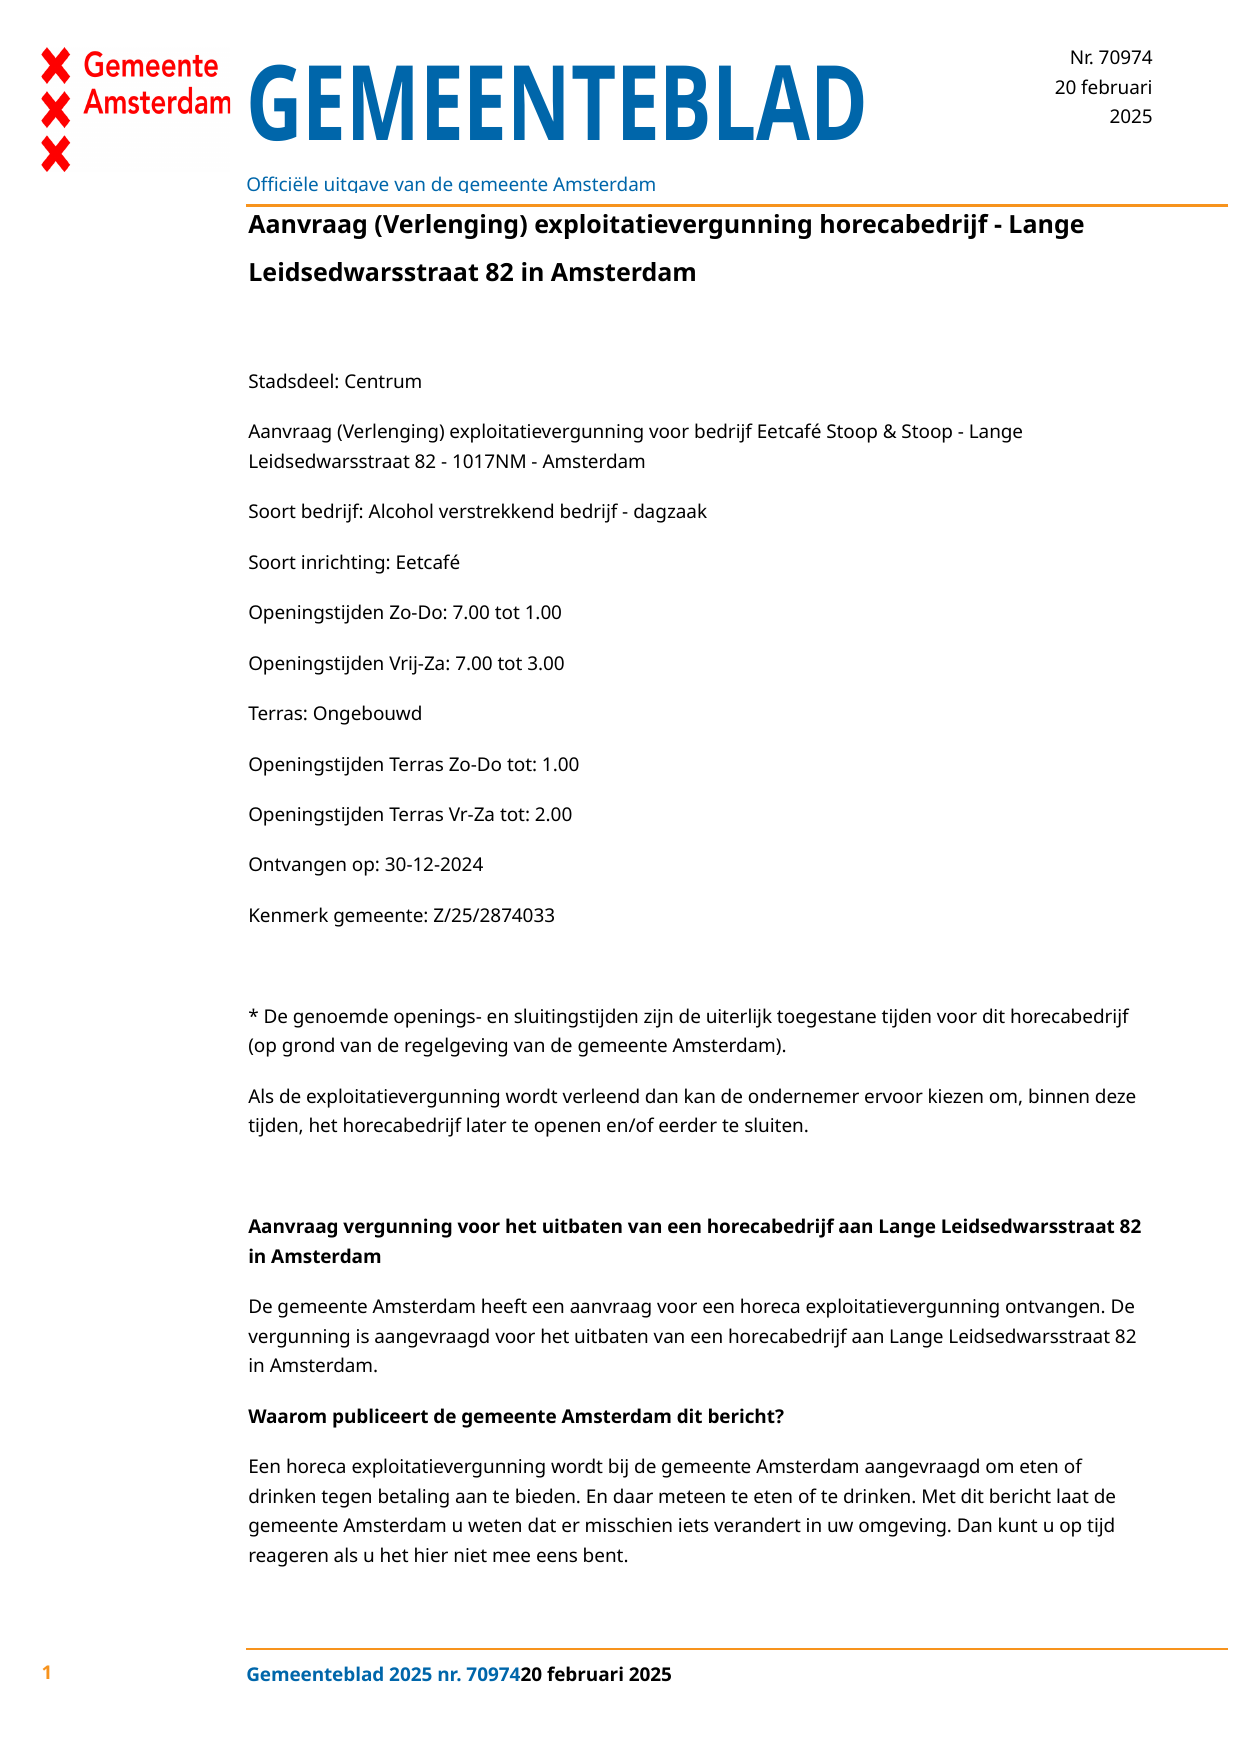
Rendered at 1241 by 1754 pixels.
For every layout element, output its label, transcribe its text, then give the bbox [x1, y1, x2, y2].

text Aanvraag (Verlenging) exploitatievergunning voor bedrijf Eetcafé Stoop & Stoop - Lange Leidsedwarsstraat 82 - 1017NM - Amsterdam [248, 419, 1152, 474]
text * De genoemde openings- en sluitingstijden zijn de uiterlijk toegestane tijden voor dit horecabedrijf (op grond van de regelgeving van de gemeente Amsterdam). [248, 1003, 1152, 1058]
text Openingstijden Terras Vr-Za tot: 2.00 [248, 801, 1152, 827]
text Aanvraag (Verlenging) exploitatievergunning horecabedrijf - Lange Leidsedwarsstraat 82 in Amsterdam [248, 207, 1152, 288]
text Ontvangen op: 30-12-2024 [248, 852, 1152, 877]
text Openingstijden Terras Zo-Do tot: 1.00 [248, 751, 1152, 777]
text Stadsdeel: Centrum [248, 368, 1152, 394]
text Openingstijden Vrij-Za: 7.00 tot 3.00 [248, 650, 1152, 676]
text Aanvraag vergunning voor het uitbaten van een horecabedrijf aan Lange Leidsedwarsstraat 82 in Amsterdam [248, 1213, 1152, 1269]
text Terras: Ongebouwd [248, 700, 1152, 726]
text Soort inrichting: Eetcafé [248, 549, 1152, 575]
text De gemeente Amsterdam heeft een aanvraag voor een horeca exploitatievergunning ontvangen. De vergunning is aangevraagd voor het uitbaten van een horecabedrijf aan Lange Leidsedwarsstraat 82 in Amsterdam. [248, 1293, 1152, 1378]
text Kenmerk gemeente: Z/25/2874033 [248, 902, 1152, 928]
text Als de exploitatievergunning wordt verleend dan kan de ondernemer ervoor kiezen om, binnen deze tijden, het horecabedrijf later te openen en/of eerder te sluiten. [248, 1083, 1152, 1138]
picture [41, 47, 231, 172]
text Een horeca exploitatievergunning wordt bij de gemeente Amsterdam aangevraagd om eten of drinken tegen betaling aan te bieden. En daar meteen te eten of te drinken. Met dit bericht laat de gemeente Amsterdam u weten dat er misschien iets verandert in uw omgeving. Dan kunt u op tijd reageren als u het hier niet mee eens bent. [248, 1453, 1152, 1568]
text Waarom publiceert de gemeente Amsterdam dit bericht? [248, 1403, 1152, 1429]
text Soort bedrijf: Alcohol verstrekkend bedrijf - dagzaak [248, 499, 1152, 524]
text Openingstijden Zo-Do: 7.00 tot 1.00 [248, 599, 1152, 625]
